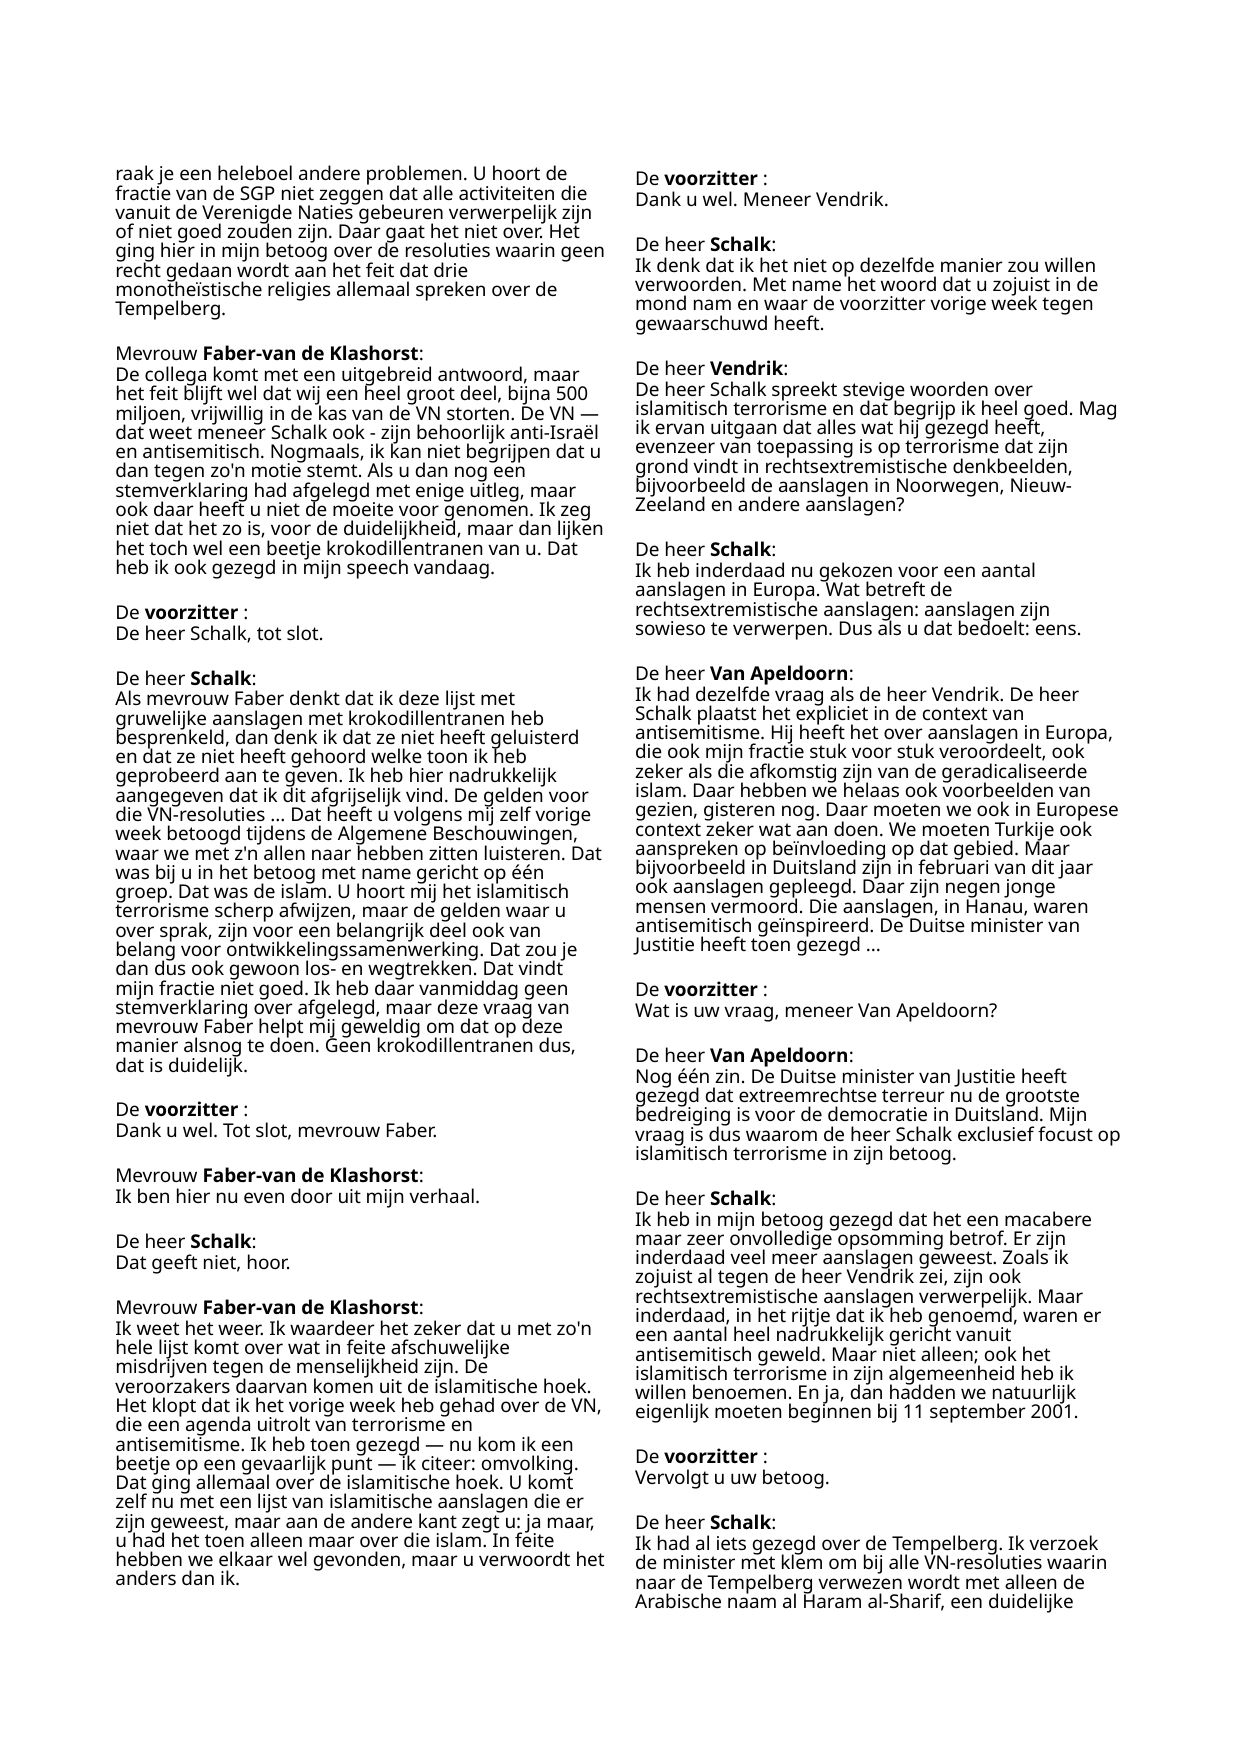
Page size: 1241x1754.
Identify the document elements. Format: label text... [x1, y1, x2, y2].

text Dank u wel. Meneer Vendrik. [635, 191, 1125, 210]
text Ik had al iets gezegd over de Tempelberg. Ik verzoek de minister met klem om bij alle VN-resoluties waarin naar de Tempelberg verwezen wordt met alleen de Arabische naam al Haram al-Sharif, een duidelijke [635, 1535, 1125, 1612]
text De voorzitter : [635, 1443, 1125, 1469]
text De collega komt met een uitgebreid antwoord, maar het feit blijft wel dat wij een heel groot deel, bijna 500 miljoen, vrijwillig in de kas van de VN storten. De VN — dat weet meneer Schalk ook - zijn behoorlijk anti-Israël en antisemitisch. Nogmaals, ik kan niet begrijpen dat u dan tegen zo'n motie stemt. Als u dan nog een stemverklaring had afgelegd met enige uitleg, maar ook daar heeft u niet de moeite voor genomen. Ik zeg niet dat het zo is, voor de duidelijkheid, maar dan lijken het toch wel een beetje krokodillentranen van u. Dat heb ik ook gezegd in mijn speech vandaag. [115, 366, 605, 578]
text De heer Schalk: [635, 536, 1125, 562]
text Dat geeft niet, hoor. [115, 1254, 605, 1273]
text Ik heb inderdaad nu gekozen voor een aantal aanslagen in Europa. Wat betreft de rechtsextremistische aanslagen: aanslagen zijn sowieso te verwerpen. Dus als u dat bedoelt: eens. [635, 562, 1125, 639]
text Nog één zin. De Duitse minister van Justitie heeft gezegd dat extreemrechtse terreur nu de grootste bedreiging is voor de democratie in Duitsland. Mijn vraag is dus waarom de heer Schalk exclusief focust op islamitisch terrorisme in zijn betoog. [635, 1068, 1125, 1164]
text De heer Schalk: [115, 1228, 605, 1254]
text De heer Schalk: [635, 1185, 1125, 1211]
text Ik ben hier nu even door uit mijn verhaal. [115, 1188, 605, 1207]
text De voorzitter : [115, 1097, 605, 1122]
text De heer Schalk: [635, 1509, 1125, 1535]
text De heer Schalk: [635, 231, 1125, 257]
text Mevrouw Faber-van de Klashorst: [115, 1162, 605, 1188]
text De heer Schalk: [115, 665, 605, 690]
text Wat is uw vraag, meneer Van Apeldoorn? [635, 1002, 1125, 1021]
text De heer Van Apeldoorn: [635, 1042, 1125, 1068]
text Ik weet het weer. Ik waardeer het zeker dat u met zo'n hele lijst komt over wat in feite afschuwelijke misdrijven tegen de menselijkheid zijn. De veroorzakers daarvan komen uit de islamitische hoek. Het klopt dat ik het vorige week heb gehad over de VN, die een agenda uitrolt van terrorisme en antisemitisme. Ik heb toen gezegd — nu kom ik een beetje op een gevaarlijk punt — ik citeer: omvolking. Dat ging allemaal over de islamitische hoek. U komt zelf nu met een lijst van islamitische aanslagen die er zijn geweest, maar aan de andere kant zegt u: ja maar, u had het toen alleen maar over die islam. In feite hebben we elkaar wel gevonden, maar u verwoordt het anders dan ik. [115, 1320, 605, 1590]
text Dank u wel. Tot slot, mevrouw Faber. [115, 1122, 605, 1142]
text Ik had dezelfde vraag als de heer Vendrik. De heer Schalk plaatst het expliciet in de context van antisemitisme. Hij heeft het over aanslagen in Europa, die ook mijn fractie stuk voor stuk veroordeelt, ook zeker als die afkomstig zijn van de geradicaliseerde islam. Daar hebben we helaas ook voorbeelden van gezien, gisteren nog. Daar moeten we ook in Europese context zeker wat aan doen. We moeten Turkije ook aanspreken op beïnvloeding op dat gebied. Maar bijvoorbeeld in Duitsland zijn in februari van dit jaar ook aanslagen gepleegd. Daar zijn negen jonge mensen vermoord. Die aanslagen, in Hanau, waren antisemitisch geïnspireerd. De Duitse minister van Justitie heeft toen gezegd ... [635, 686, 1125, 955]
text Mevrouw Faber-van de Klashorst: [115, 340, 605, 366]
text Mevrouw Faber-van de Klashorst: [115, 1294, 605, 1320]
text Als mevrouw Faber denkt dat ik deze lijst met gruwelijke aanslagen met krokodillentranen heb besprenkeld, dan denk ik dat ze niet heeft geluisterd en dat ze niet heeft gehoord welke toon ik heb geprobeerd aan te geven. Ik heb hier nadrukkelijk aangegeven dat ik dit afgrijselijk vind. De gelden voor die VN-resoluties ... Dat heeft u volgens mij zelf vorige week betoogd tijdens de Algemene Beschouwingen, waar we met z'n allen naar hebben zitten luisteren. Dat was bij u in het betoog met name gericht op één groep. Dat was de islam. U hoort mij het islamitisch terrorisme scherp afwijzen, maar de gelden waar u over sprak, zijn voor een belangrijk deel ook van belang voor ontwikkelingssamenwerking. Dat zou je dan dus ook gewoon los- en wegtrekken. Dat vindt mijn fractie niet goed. Ik heb daar vanmiddag geen stemverklaring over afgelegd, maar deze vraag van mevrouw Faber helpt mij geweldig om dat op deze manier alsnog te doen. Geen krokodillentranen dus, dat is duidelijk. [115, 690, 605, 1076]
text Ik heb in mijn betoog gezegd dat het een macabere maar zeer onvolledige opsomming betrof. Er zijn inderdaad veel meer aanslagen geweest. Zoals ik zojuist al tegen de heer Vendrik zei, zijn ook rechtsextremistische aanslagen verwerpelijk. Maar inderdaad, in het rijtje dat ik heb genoemd, waren er een aantal heel nadrukkelijk gericht vanuit antisemitisch geweld. Maar niet alleen; ook het islamitisch terrorisme in zijn algemeenheid heb ik willen benoemen. En ja, dan hadden we natuurlijk eigenlijk moeten beginnen bij 11 september 2001. [635, 1211, 1125, 1423]
text De heer Vendrik: [635, 355, 1125, 381]
text De heer Van Apeldoorn: [635, 660, 1125, 686]
text De heer Schalk spreekt stevige woorden over islamitisch terrorisme en dat begrijp ik heel goed. Mag ik ervan uitgaan dat alles wat hij gezegd heeft, evenzeer van toepassing is op terrorisme dat zijn grond vindt in rechtsextremistische denkbeelden, bijvoorbeeld de aanslagen in Noorwegen, Nieuw-Zeeland en andere aanslagen? [635, 381, 1125, 515]
text Vervolgt u uw betoog. [635, 1469, 1125, 1488]
text De voorzitter : [635, 165, 1125, 191]
text De voorzitter : [635, 976, 1125, 1002]
text De heer Schalk, tot slot. [115, 624, 605, 644]
text Ik denk dat ik het niet op dezelfde manier zou willen verwoorden. Met name het woord dat u zojuist in de mond nam en waar de voorzitter vorige week tegen gewaarschuwd heeft. [635, 257, 1125, 334]
text raak je een heleboel andere problemen. U hoort de fractie van de SGP niet zeggen dat alle activiteiten die vanuit de Verenigde Naties gebeuren verwerpelijk zijn of niet goed zouden zijn. Daar gaat het niet over. Het ging hier in mijn betoog over de resoluties waarin geen recht gedaan wordt aan het feit dat drie monotheïstische religies allemaal spreken over de Tempelberg. [115, 165, 605, 319]
text De voorzitter : [115, 599, 605, 624]
